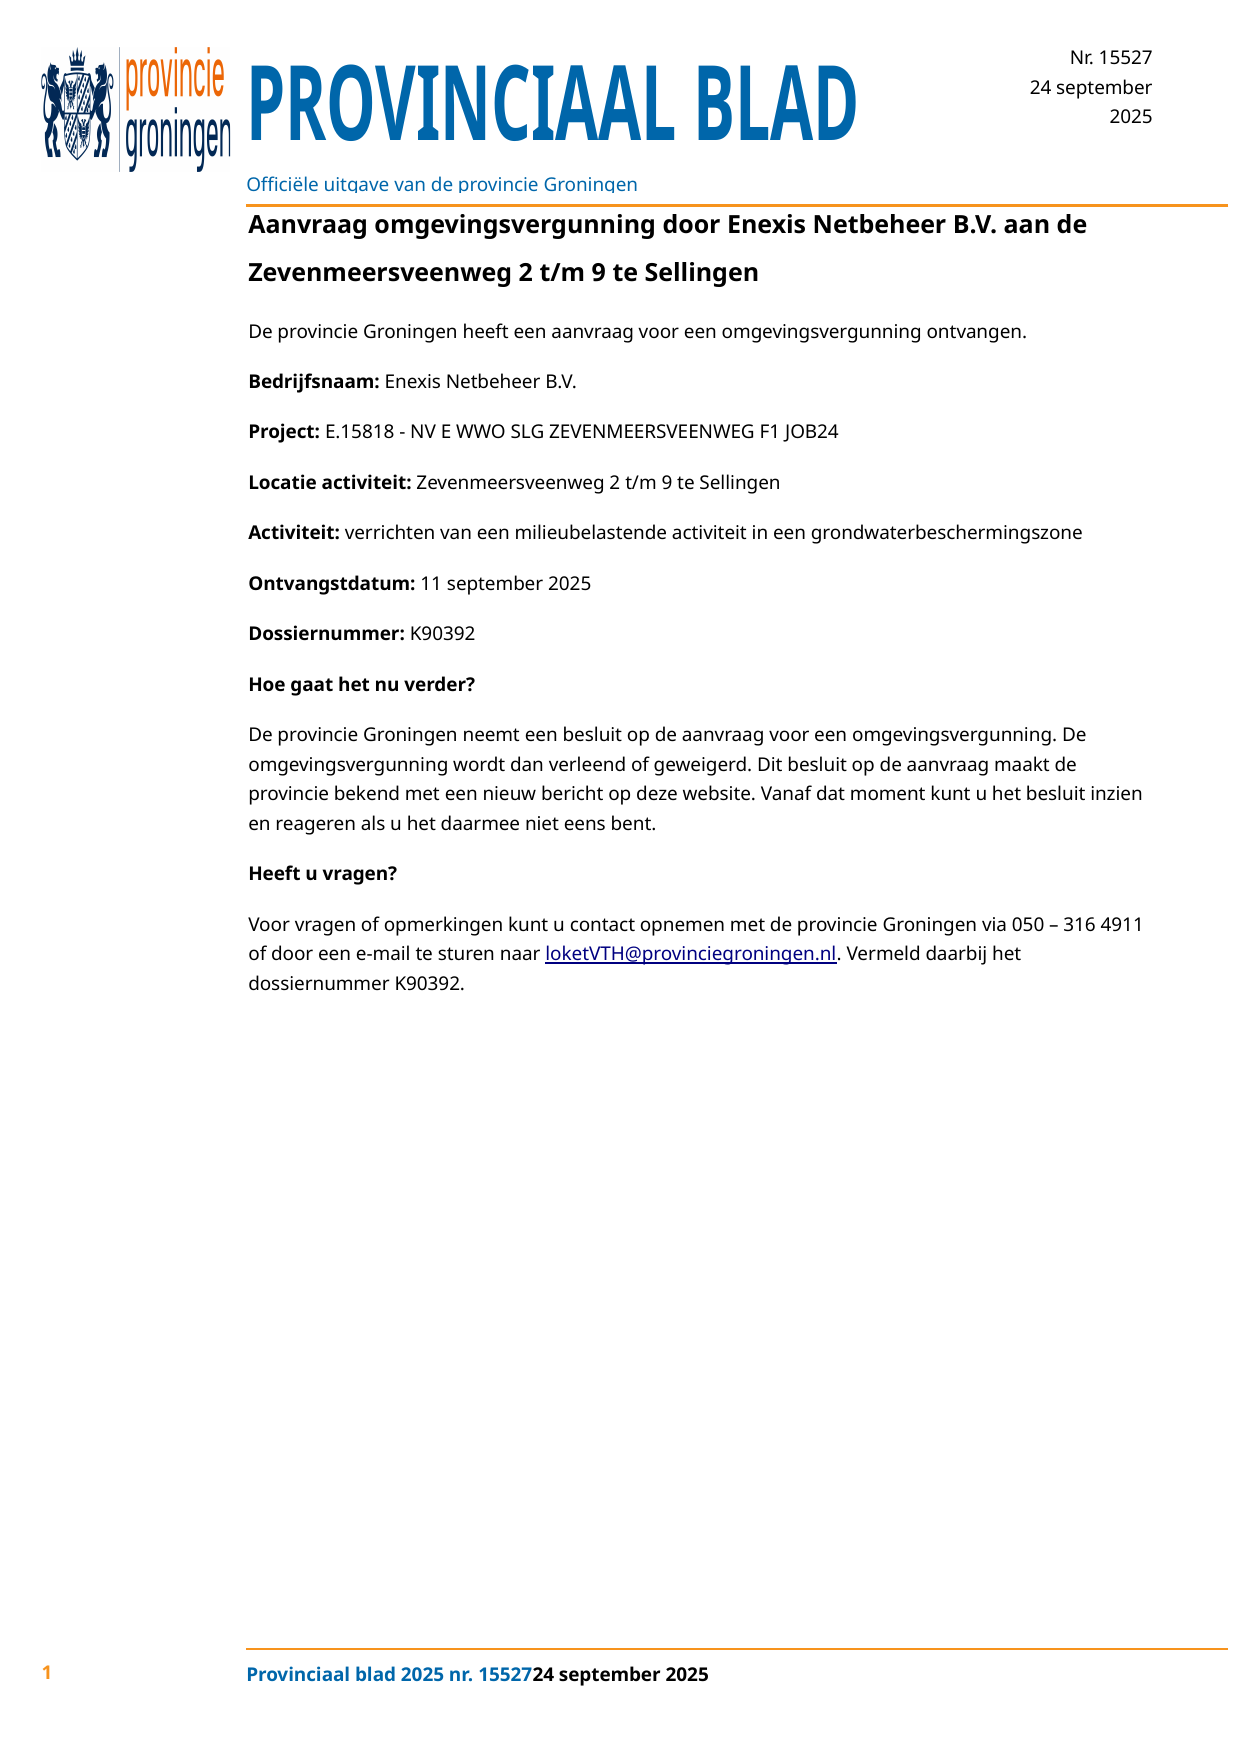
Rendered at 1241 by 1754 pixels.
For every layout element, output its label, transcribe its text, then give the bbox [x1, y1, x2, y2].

text Hoe gaat het nu verder? [248, 671, 1152, 697]
text Voor vragen of opmerkingen kunt u contact opnemen met de provincie Groningen via 050 – 316 4911 of door een e-mail te sturen naar loketVTH@provinciegroningen.nl. Vermeld daarbij het dossiernummer K90392. [248, 911, 1152, 996]
text Dossiernummer: K90392 [248, 620, 1152, 646]
text Ontvangstdatum: 11 september 2025 [248, 570, 1152, 596]
text Bedrijfsnaam: Enexis Netbeheer B.V. [248, 368, 1152, 394]
text Locatie activiteit: Zevenmeersveenweg 2 t/m 9 te Sellingen [248, 469, 1152, 495]
text De provincie Groningen heeft een aanvraag voor een omgevingsvergunning ontvangen. [248, 318, 1152, 344]
text Activiteit: verrichten van een milieubelastende activiteit in een grondwaterbeschermingszone [248, 519, 1152, 545]
text De provincie Groningen neemt een besluit op de aanvraag voor een omgevingsvergunning. De omgevingsvergunning wordt dan verleend of geweigerd. Dit besluit op de aanvraag maakt de provincie bekend met een nieuw bericht op deze website. Vanaf dat moment kunt u het besluit inzien en reageren als u het daarmee niet eens bent. [248, 721, 1152, 836]
picture [41, 47, 231, 172]
text Aanvraag omgevingsvergunning door Enexis Netbeheer B.V. aan de Zevenmeersveenweg 2 t/m 9 te Sellingen [248, 207, 1152, 288]
text Project: E.15818 - NV E WWO SLG ZEVENMEERSVEENWEG F1 JOB24 [248, 419, 1152, 444]
text Heeft u vragen? [248, 860, 1152, 886]
